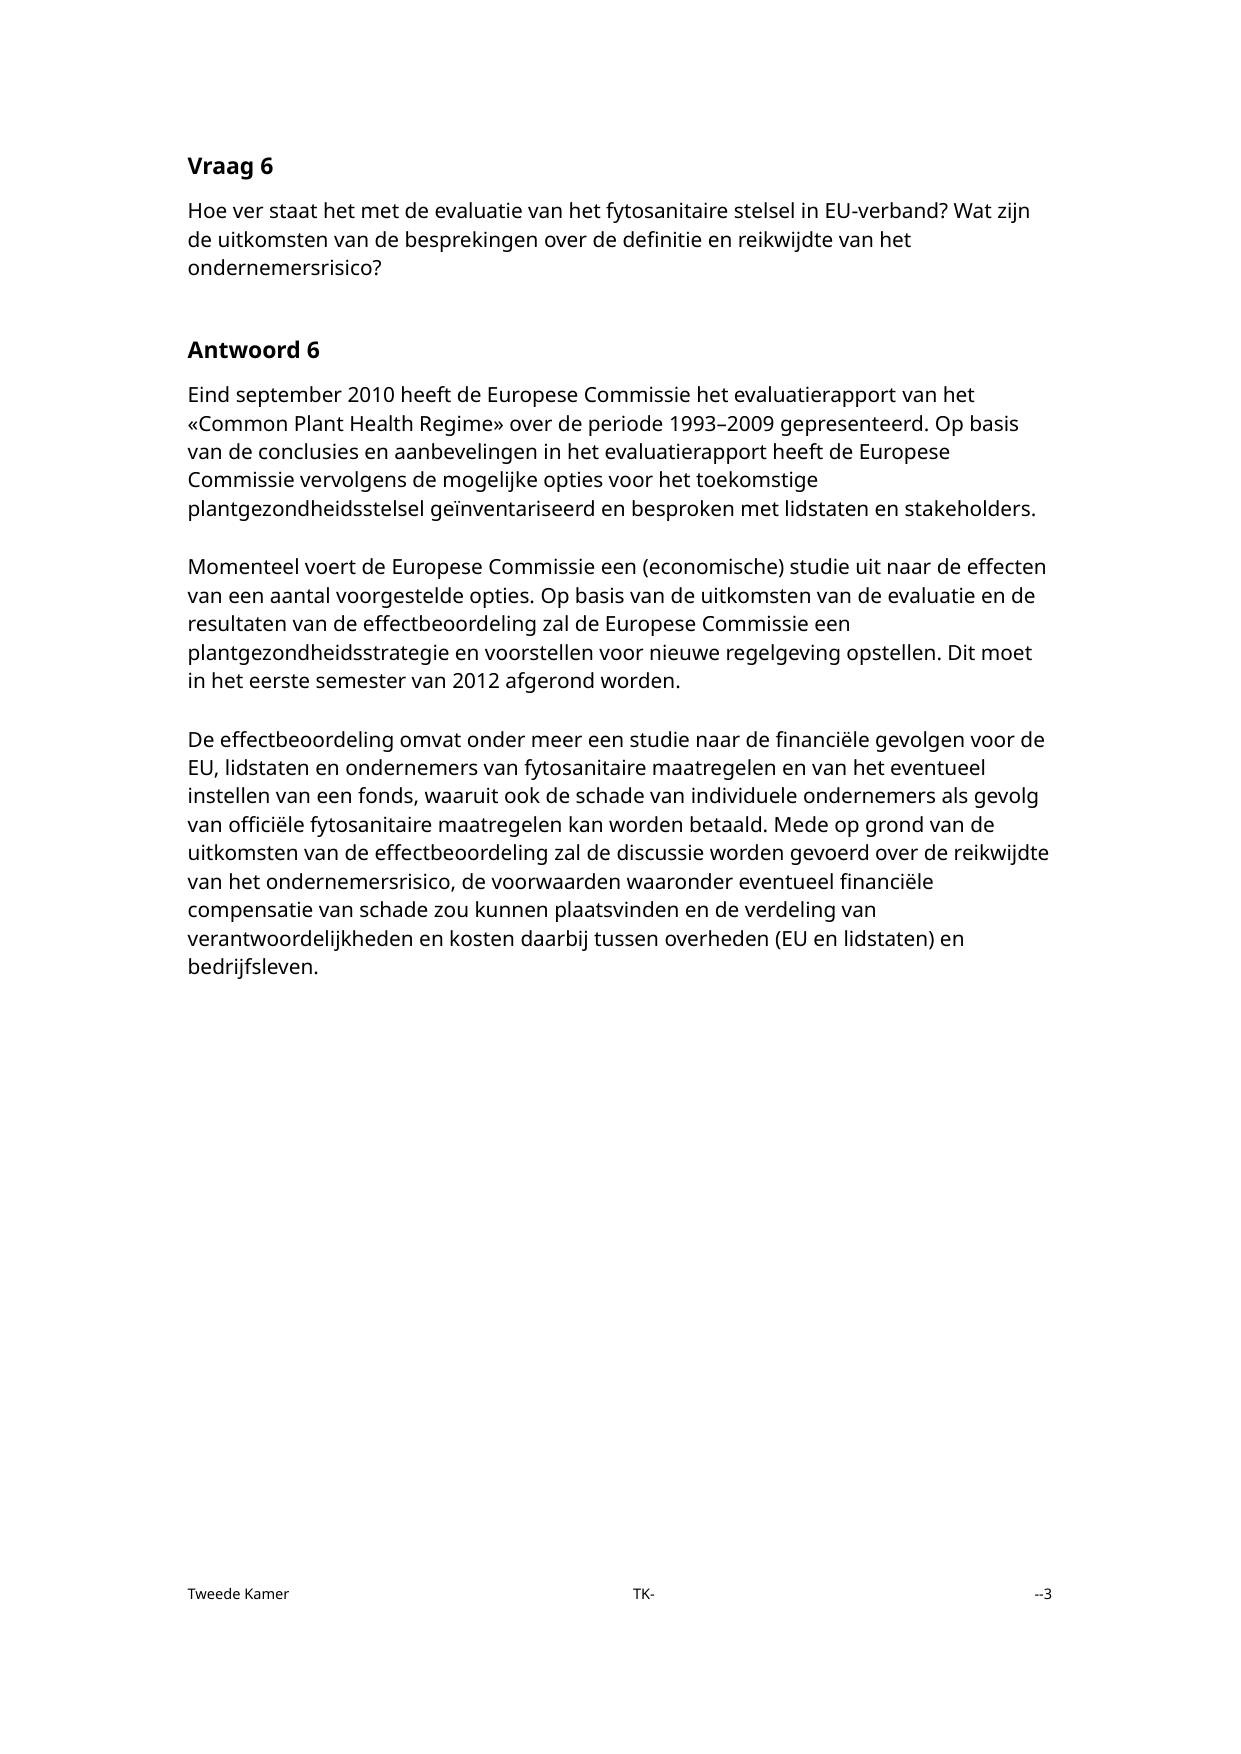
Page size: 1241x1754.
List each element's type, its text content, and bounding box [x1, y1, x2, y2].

text Momenteel voert de Europese Commissie een (economische) studie uit naar de effecten van een aantal voorgestelde opties. Op basis van de uitkomsten van de evaluatie en de resultaten van de effectbeoordeling zal de Europese Commissie een plantgezondheidsstrategie en voorstellen voor nieuwe regelgeving opstellen. Dit moet in het eerste semester van 2012 afgerond worden. [187, 552, 1053, 695]
subtitle Vraag 6 [187, 150, 1053, 181]
text De effectbeoordeling omvat onder meer een studie naar de financiële gevolgen voor de EU, lidstaten en ondernemers van fytosanitaire maatregelen en van het eventueel instellen van een fonds, waaruit ook de schade van individuele ondernemers als gevolg van officiële fytosanitaire maatregelen kan worden betaald. Mede op grond van de uitkomsten van de effectbeoordeling zal de discussie worden gevoerd over de reikwijdte van het ondernemersrisico, de voorwaarden waaronder eventueel financiële compensatie van schade zou kunnen plaatsvinden en de verdeling van verantwoordelijkheden en kosten daarbij tussen overheden (EU en lidstaten) en bedrijfsleven. [187, 725, 1053, 981]
subtitle Antwoord 6 [187, 334, 1053, 365]
text Hoe ver staat het met de evaluatie van het fytosanitaire stelsel in EU-verband? Wat zijn de uitkomsten van de besprekingen over de definitie en reikwijdte van het ondernemersrisico? [187, 196, 1053, 282]
text Eind september 2010 heeft de Europese Commissie het evaluatierapport van het «Common Plant Health Regime» over de periode 1993–2009 gepresenteerd. Op basis van de conclusies en aanbevelingen in het evaluatierapport heeft de Europese Commissie vervolgens de mogelijke opties voor het toekomstige plantgezondheidsstelsel geïnventariseerd en besproken met lidstaten en stakeholders. [187, 380, 1053, 522]
